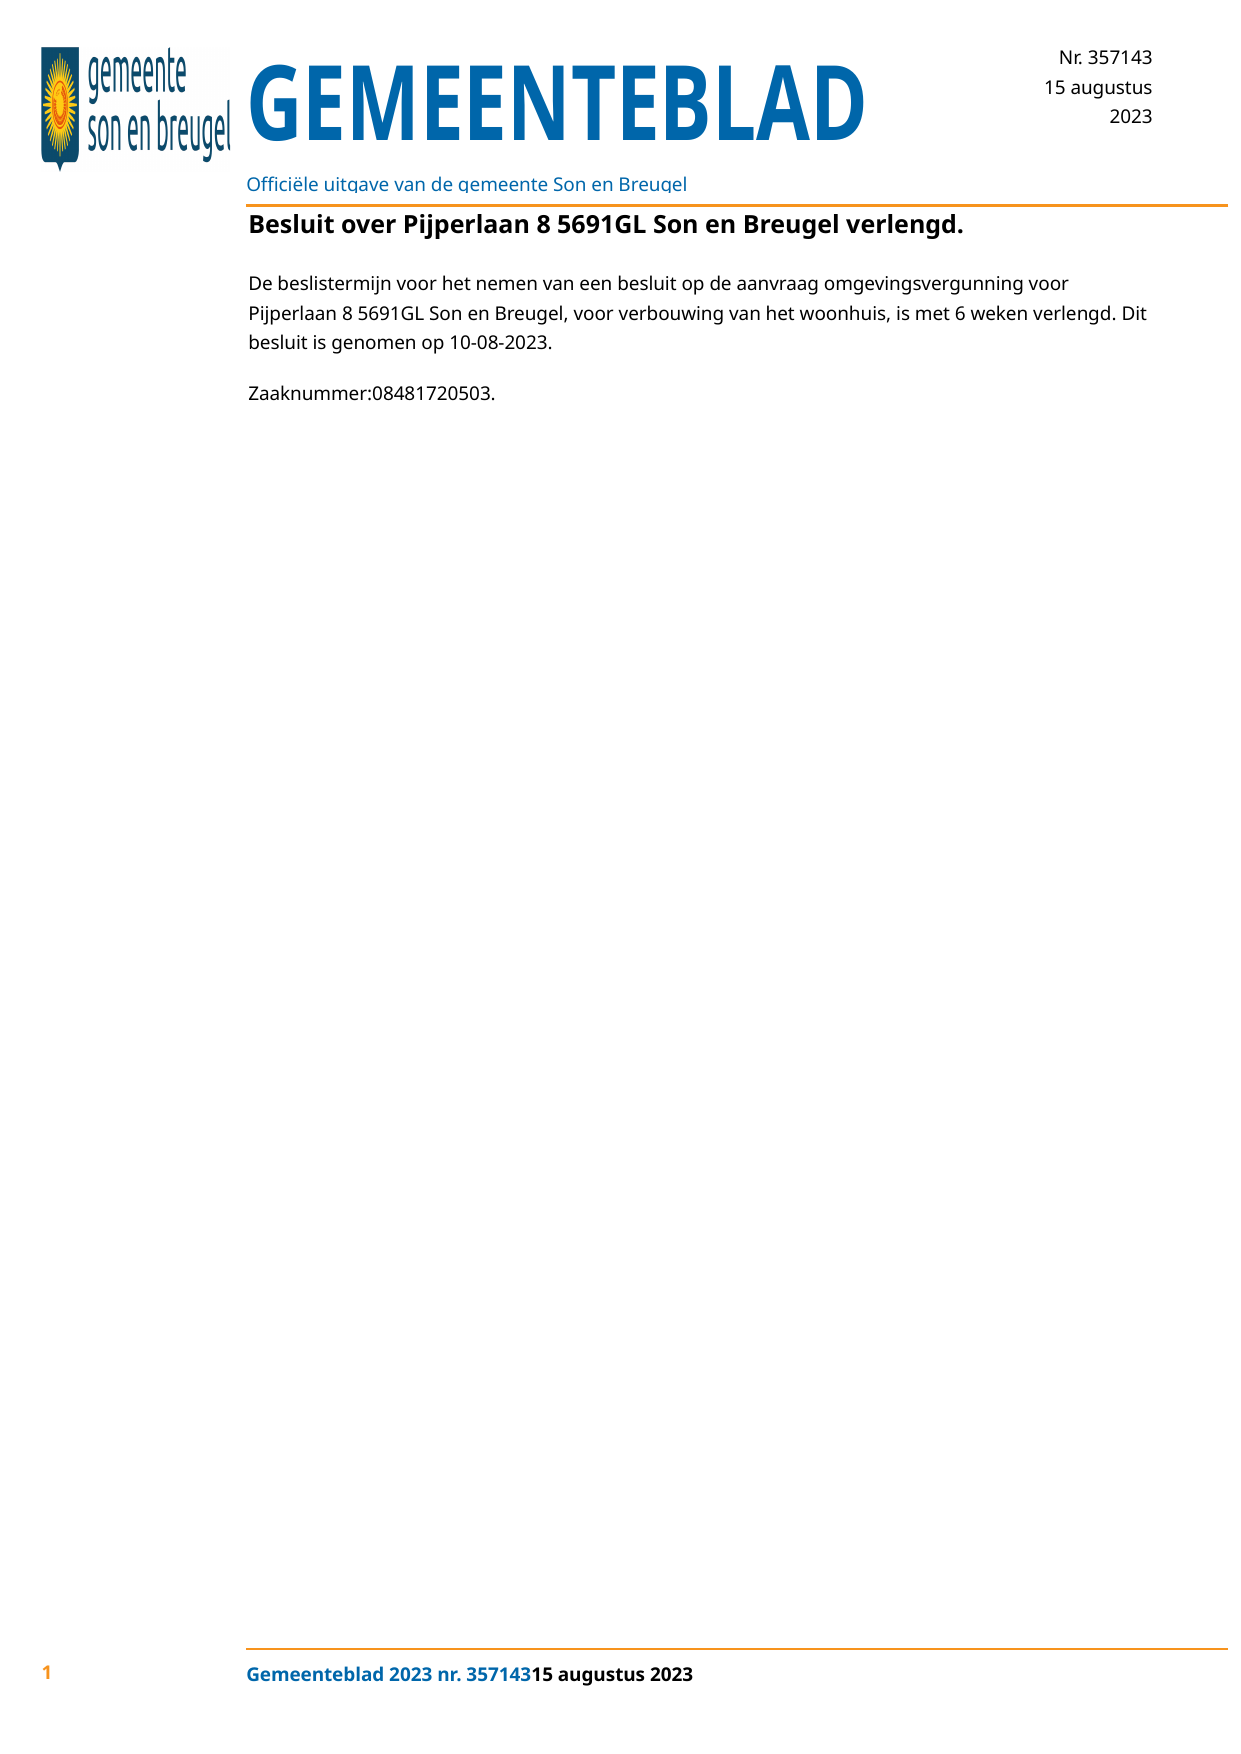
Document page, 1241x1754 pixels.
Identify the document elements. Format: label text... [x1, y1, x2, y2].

text Besluit over Pijperlaan 8 5691GL Son en Breugel verlengd. [248, 207, 1152, 241]
text De beslistermijn voor het nemen van een besluit op de aanvraag omgevingsvergunning voor Pijperlaan 8 5691GL Son en Breugel, voor verbouwing van het woonhuis, is met 6 weken verlengd. Dit besluit is genomen op 10-08-2023. [248, 270, 1152, 355]
text Zaaknummer:08481720503. [248, 380, 1152, 406]
picture [41, 47, 231, 172]
